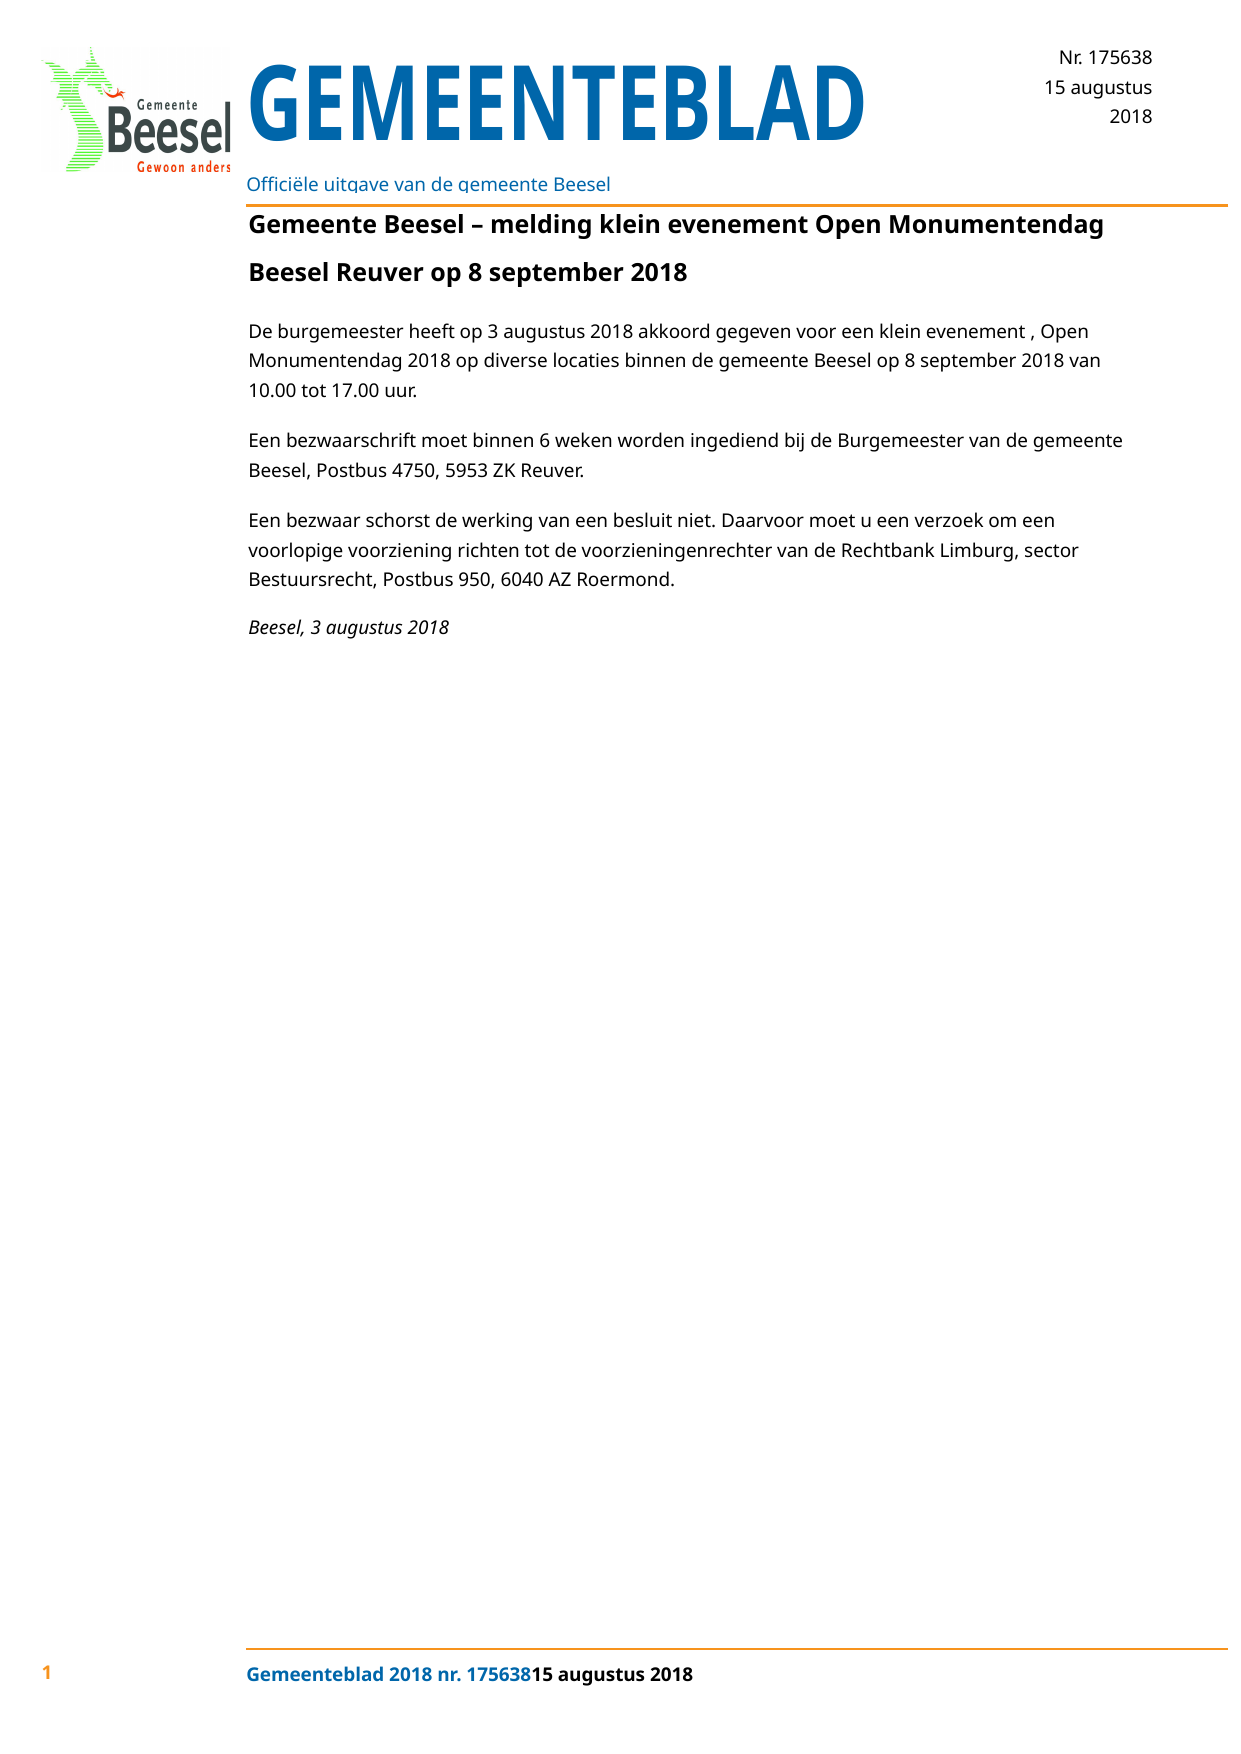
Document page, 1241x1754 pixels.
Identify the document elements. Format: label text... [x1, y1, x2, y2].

picture [41, 47, 231, 172]
text De burgemeester heeft op 3 augustus 2018 akkoord gegeven voor een klein evenement , Open Monumentendag 2018 op diverse locaties binnen de gemeente Beesel op 8 september 2018 van 10.00 tot 17.00 uur. [248, 318, 1152, 403]
text Een bezwaarschrift moet binnen 6 weken worden ingediend bij de Burgemeester van de gemeente Beesel, Postbus 4750, 5953 ZK Reuver. [248, 427, 1152, 483]
text Gemeente Beesel – melding klein evenement Open Monumentendag Beesel Reuver op 8 september 2018 [248, 207, 1152, 288]
text Beesel, 3 augustus 2018 [248, 614, 1152, 640]
text Een bezwaar schorst de werking van een besluit niet. Daarvoor moet u een verzoek om een voorlopige voorziening richten tot de voorzieningenrechter van de Rechtbank Limburg, sector Bestuursrecht, Postbus 950, 6040 AZ Roermond. [248, 507, 1152, 592]
